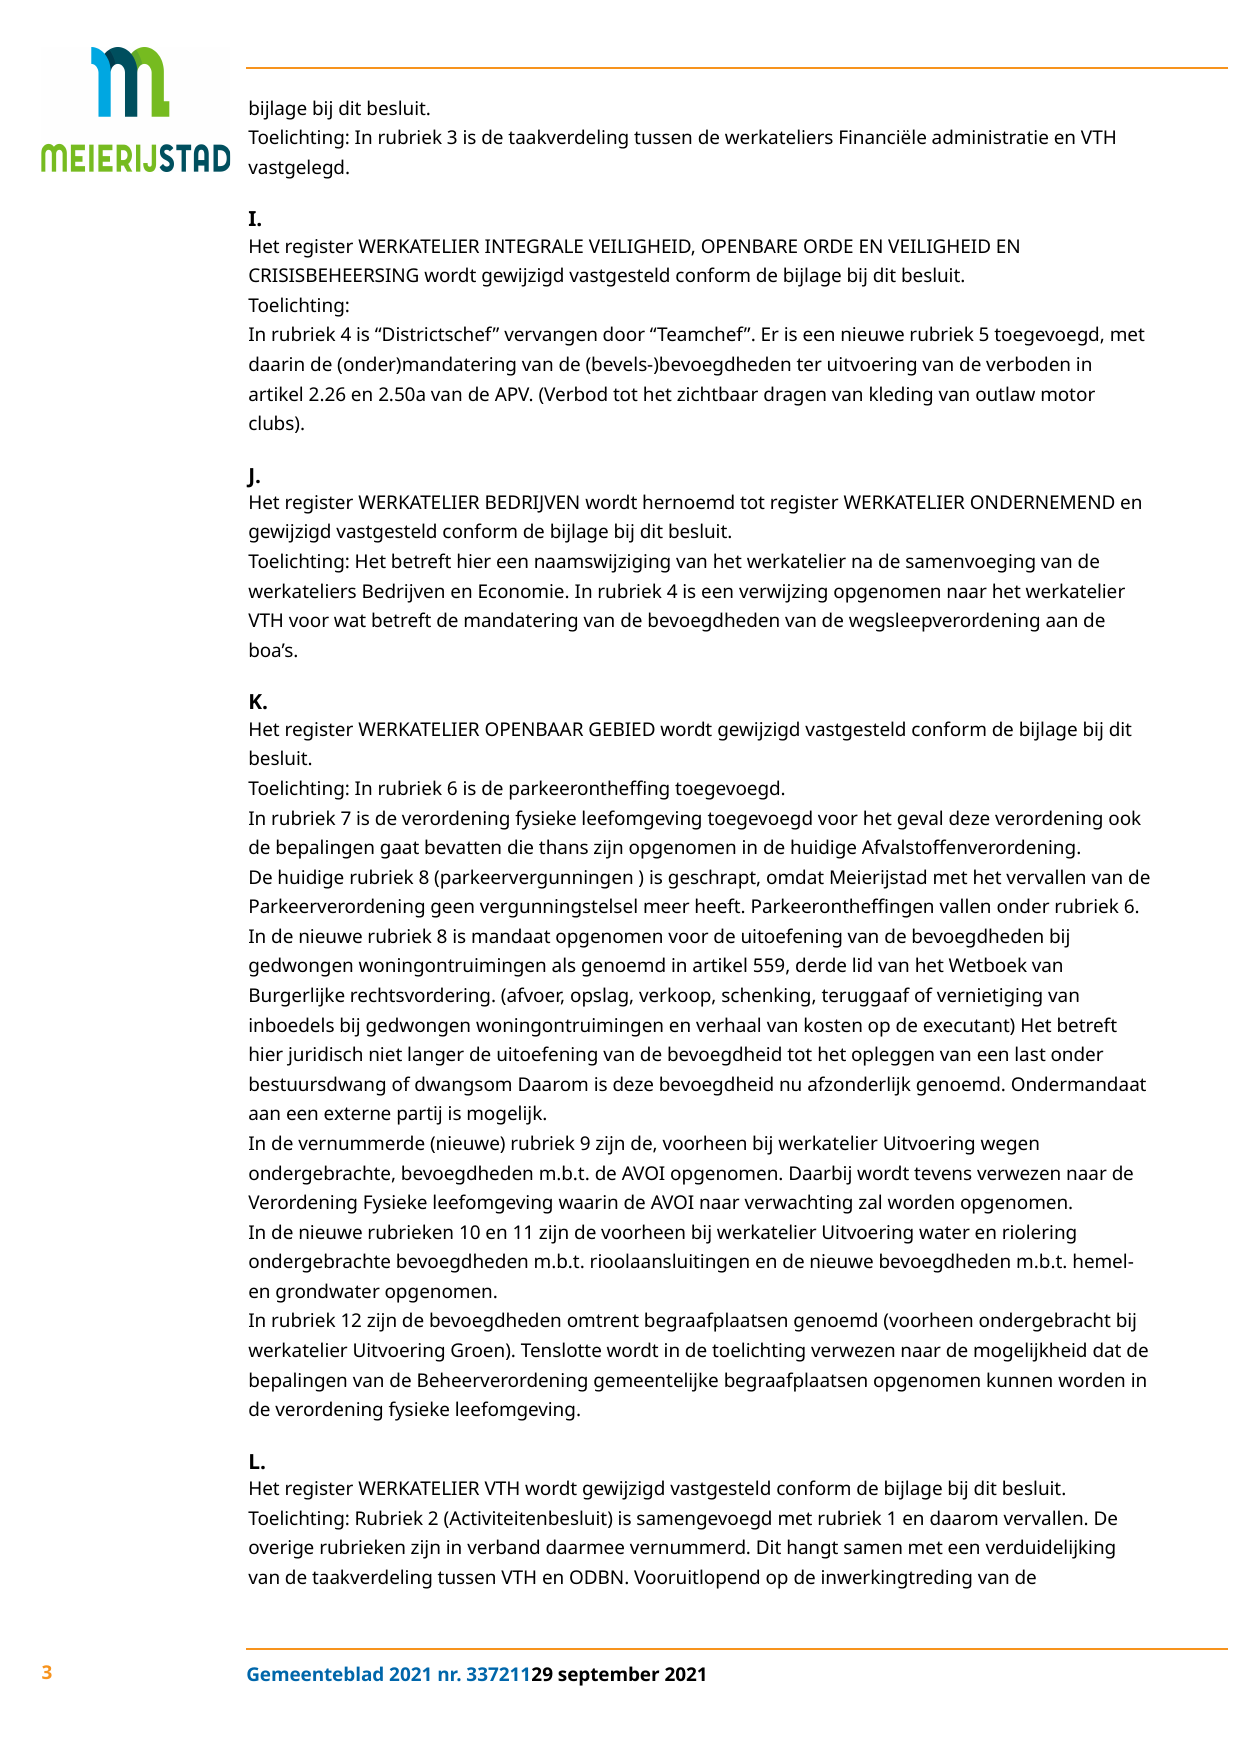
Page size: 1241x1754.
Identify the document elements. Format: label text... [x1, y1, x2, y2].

text Toelichting: Rubriek 2 (Activiteitenbesluit) is samengevoegd met rubriek 1 en daarom vervallen. De overige rubrieken zijn in verband daarmee vernummerd. Dit hangt samen met een verduidelijking van de taakverdeling tussen VTH en ODBN. Vooruitlopend op de inwerkingtreding van de [248, 1505, 1152, 1590]
text In de vernummerde (nieuwe) rubriek 9 zijn de, voorheen bij werkatelier Uitvoering wegen ondergebrachte, bevoegdheden m.b.t. de AVOI opgenomen. Daarbij wordt tevens verwezen naar de Verordening Fysieke leefomgeving waarin de AVOI naar verwachting zal worden opgenomen. [248, 1130, 1152, 1215]
text In rubriek 4 is “Districtschef” vervangen door “Teamchef”. Er is een nieuwe rubriek 5 toegevoegd, met daarin de (onder)mandatering van de (bevels-)bevoegdheden ter uitvoering van de verboden in artikel 2.26 en 2.50a van de APV. (Verbod tot het zichtbaar dragen van kleding van outlaw motor clubs). [248, 322, 1152, 436]
text L. [248, 1447, 1152, 1475]
text Het register WERKATELIER VTH wordt gewijzigd vastgesteld conform de bijlage bij dit besluit. [248, 1475, 1152, 1501]
text Het register WERKATELIER INTEGRALE VEILIGHEID, OPENBARE ORDE EN VEILIGHEID EN CRISISBEHEERSING wordt gewijzigd vastgesteld conform de bijlage bij dit besluit. [248, 233, 1152, 288]
text De huidige rubriek 8 (parkeervergunningen ) is geschrapt, omdat Meierijstad met het vervallen van de Parkeerverordening geen vergunningstelsel meer heeft. Parkeerontheffingen vallen onder rubriek 6. [248, 864, 1152, 919]
text Het register WERKATELIER BEDRIJVEN wordt hernoemd tot register WERKATELIER ONDERNEMEND en gewijzigd vastgesteld conform de bijlage bij dit besluit. [248, 489, 1152, 544]
text Toelichting: In rubriek 3 is de taakverdeling tussen de werkateliers Financiële administratie en VTH vastgelegd. [248, 124, 1152, 180]
text Het register WERKATELIER OPENBAAR GEBIED wordt gewijzigd vastgesteld conform de bijlage bij dit besluit. [248, 716, 1152, 771]
text J. [248, 461, 1152, 489]
text Toelichting: Het betreft hier een naamswijziging van het werkatelier na de samenvoeging van de werkateliers Bedrijven en Economie. In rubriek 4 is een verwijzing opgenomen naar het werkatelier VTH voor wat betreft de mandatering van de bevoegdheden van de wegsleepverordening aan de boa’s. [248, 548, 1152, 663]
text In de nieuwe rubrieken 10 en 11 zijn de voorheen bij werkatelier Uitvoering water en riolering ondergebrachte bevoegdheden m.b.t. rioolaansluitingen en de nieuwe bevoegdheden m.b.t. hemel- en grondwater opgenomen. [248, 1219, 1152, 1304]
text I. [248, 204, 1152, 233]
text Toelichting: In rubriek 6 is de parkeerontheffing toegevoegd. [248, 775, 1152, 801]
text K. [248, 687, 1152, 716]
picture [41, 47, 231, 172]
text In rubriek 12 zijn de bevoegdheden omtrent begraafplaatsen genoemd (voorheen ondergebracht bij werkatelier Uitvoering Groen). Tenslotte wordt in de toelichting verwezen naar de mogelijkheid dat de bepalingen van de Beheerverordening gemeentelijke begraafplaatsen opgenomen kunnen worden in de verordening fysieke leefomgeving. [248, 1308, 1152, 1422]
text Toelichting: [248, 292, 1152, 318]
text In de nieuwe rubriek 8 is mandaat opgenomen voor de uitoefening van de bevoegdheden bij gedwongen woningontruimingen als genoemd in artikel 559, derde lid van het Wetboek van Burgerlijke rechtsvordering. (afvoer, opslag, verkoop, schenking, teruggaaf of vernietiging van inboedels bij gedwongen woningontruimingen en verhaal van kosten op de executant) Het betreft hier juridisch niet langer de uitoefening van de bevoegdheid tot het opleggen van een last onder bestuursdwang of dwangsom Daarom is deze bevoegdheid nu afzonderlijk genoemd. Ondermandaat aan een externe partij is mogelijk. [248, 923, 1152, 1126]
text bijlage bij dit besluit. [248, 95, 1152, 121]
text In rubriek 7 is de verordening fysieke leefomgeving toegevoegd voor het geval deze verordening ook de bepalingen gaat bevatten die thans zijn opgenomen in de huidige Afvalstoffenverordening. [248, 805, 1152, 860]
